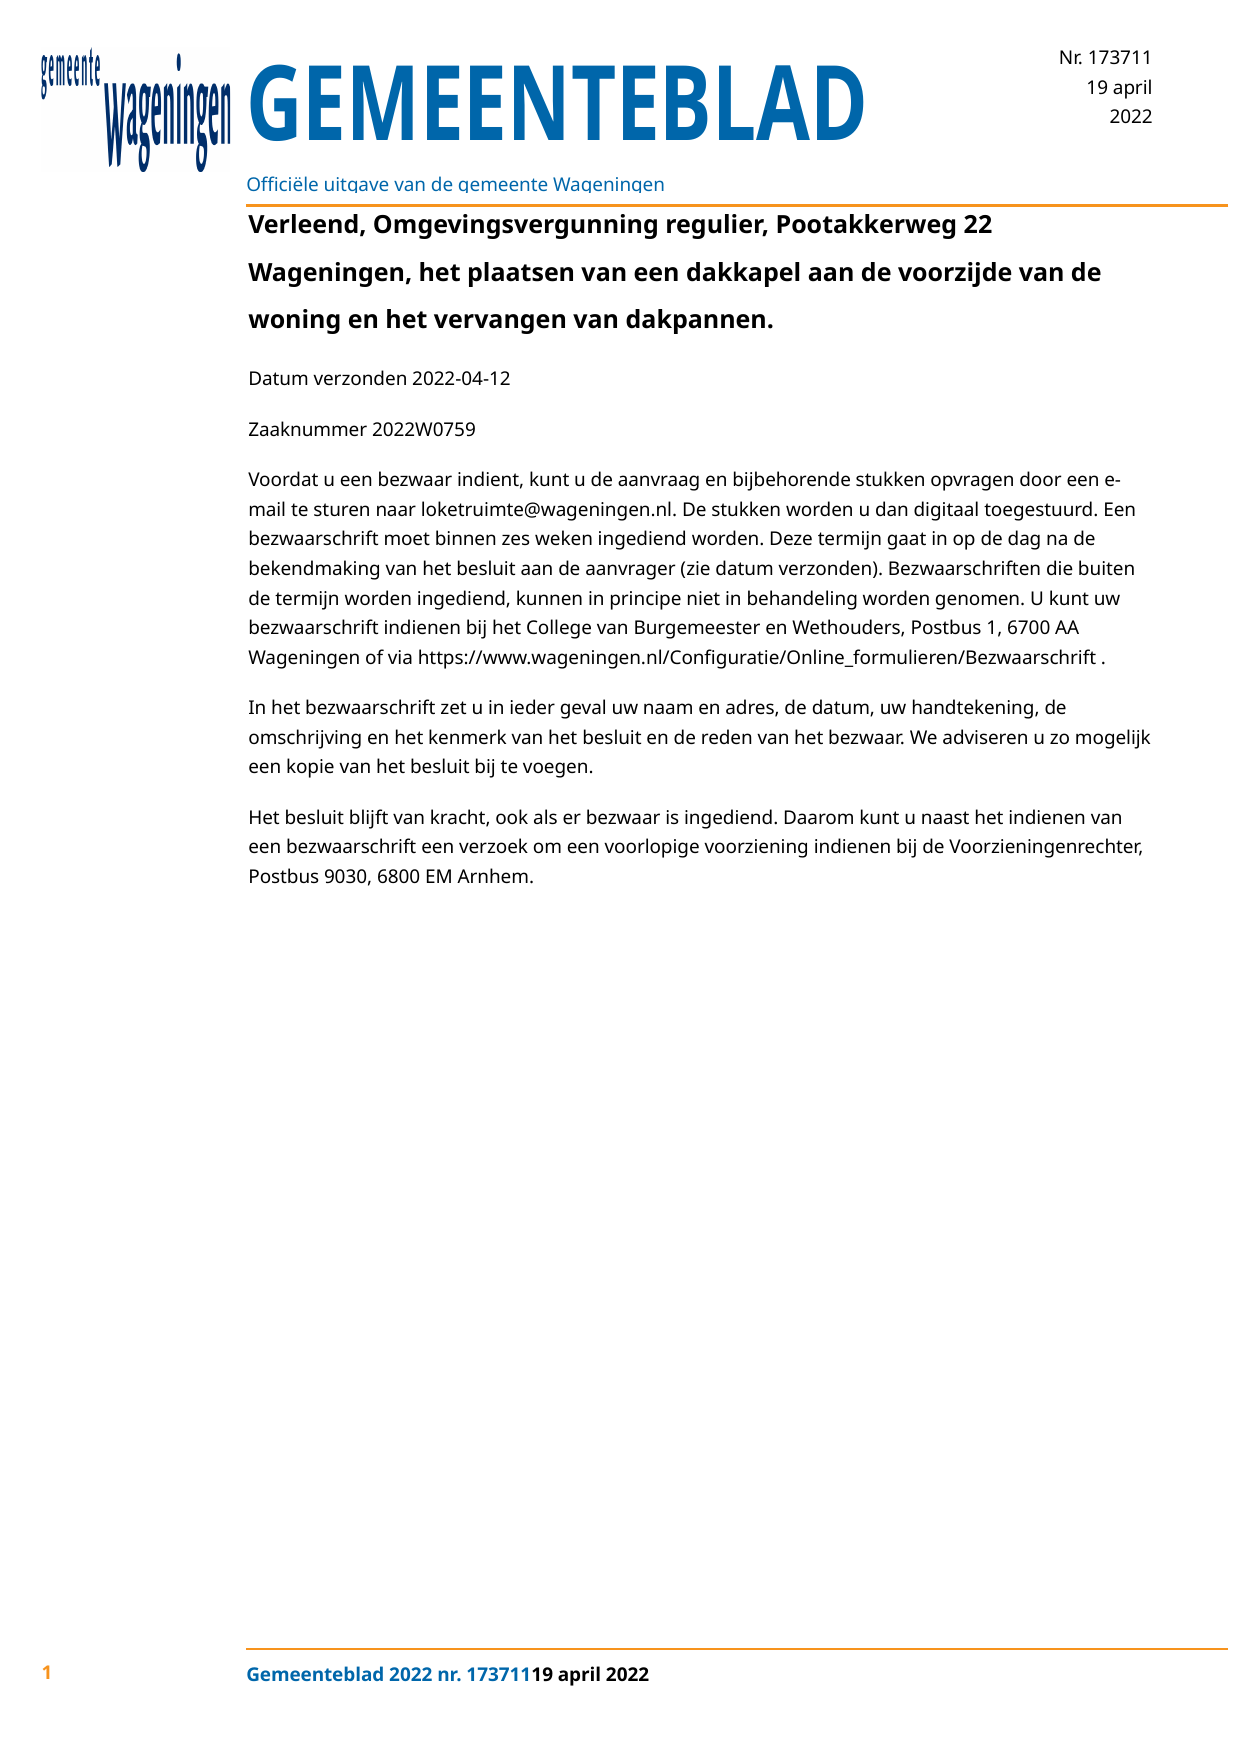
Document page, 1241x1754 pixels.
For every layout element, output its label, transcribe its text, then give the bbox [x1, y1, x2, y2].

text In het bezwaarschrift zet u in ieder geval uw naam en adres, de datum, uw handtekening, de omschrijving en het kenmerk van het besluit en de reden van het bezwaar. We adviseren u zo mogelijk een kopie van het besluit bij te voegen. [248, 694, 1152, 779]
picture [41, 47, 231, 172]
text Zaaknummer 2022W0759 [248, 416, 1152, 442]
text Datum verzonden 2022-04-12 [248, 366, 1152, 391]
text Voordat u een bezwaar indient, kunt u de aanvraag en bijbehorende stukken opvragen door een e-mail te sturen naar loketruimte@wageningen.nl. De stukken worden u dan digitaal toegestuurd. Een bezwaarschrift moet binnen zes weken ingediend worden. Deze termijn gaat in op de dag na de bekendmaking van het besluit aan de aanvrager (zie datum verzonden). Bezwaarschriften die buiten de termijn worden ingediend, kunnen in principe niet in behandeling worden genomen. U kunt uw bezwaarschrift indienen bij het College van Burgemeester en Wethouders, Postbus 1, 6700 AA Wageningen of via https://www.wageningen.nl/Configuratie/Online_formulieren/Bezwaarschrift . [248, 466, 1152, 669]
text Verleend, Omgevingsvergunning regulier, Pootakkerweg 22 Wageningen, het plaatsen van een dakkapel aan de voorzijde van de woning en het vervangen van dakpannen. [248, 207, 1152, 336]
text Het besluit blijft van kracht, ook als er bezwaar is ingediend. Daarom kunt u naast het indienen van een bezwaarschrift een verzoek om een voorlopige voorziening indienen bij de Voorzieningenrechter, Postbus 9030, 6800 EM Arnhem. [248, 804, 1152, 889]
